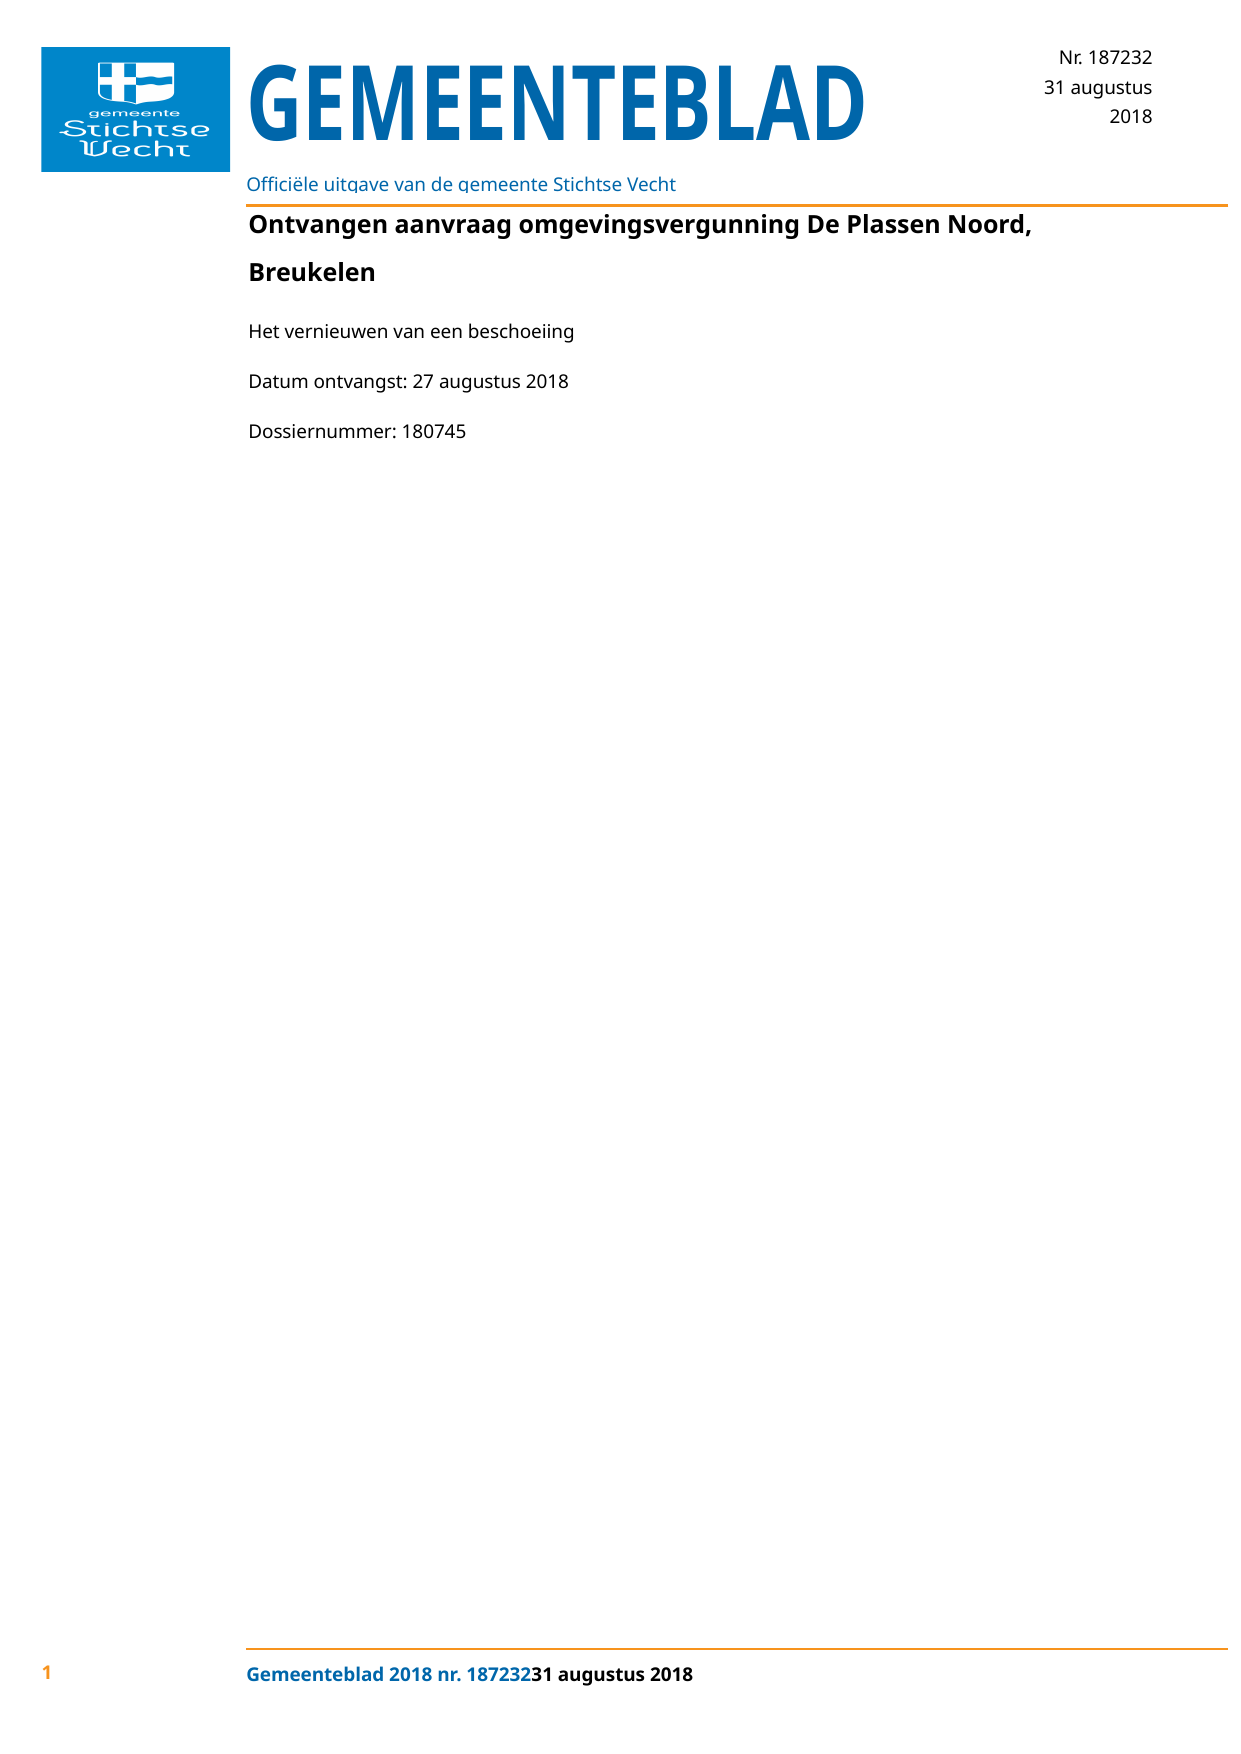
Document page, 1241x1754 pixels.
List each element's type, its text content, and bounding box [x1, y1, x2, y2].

picture [137, 63, 174, 103]
text Het vernieuwen van een beschoeiing [248, 318, 1152, 344]
picture [99, 63, 135, 101]
text Ontvangen aanvraag omgevingsvergunning De Plassen Noord, Breukelen [248, 207, 1152, 288]
text Dossiernummer: 180745 [248, 419, 1152, 444]
text Datum ontvangst: 27 augustus 2018 [248, 368, 1152, 394]
